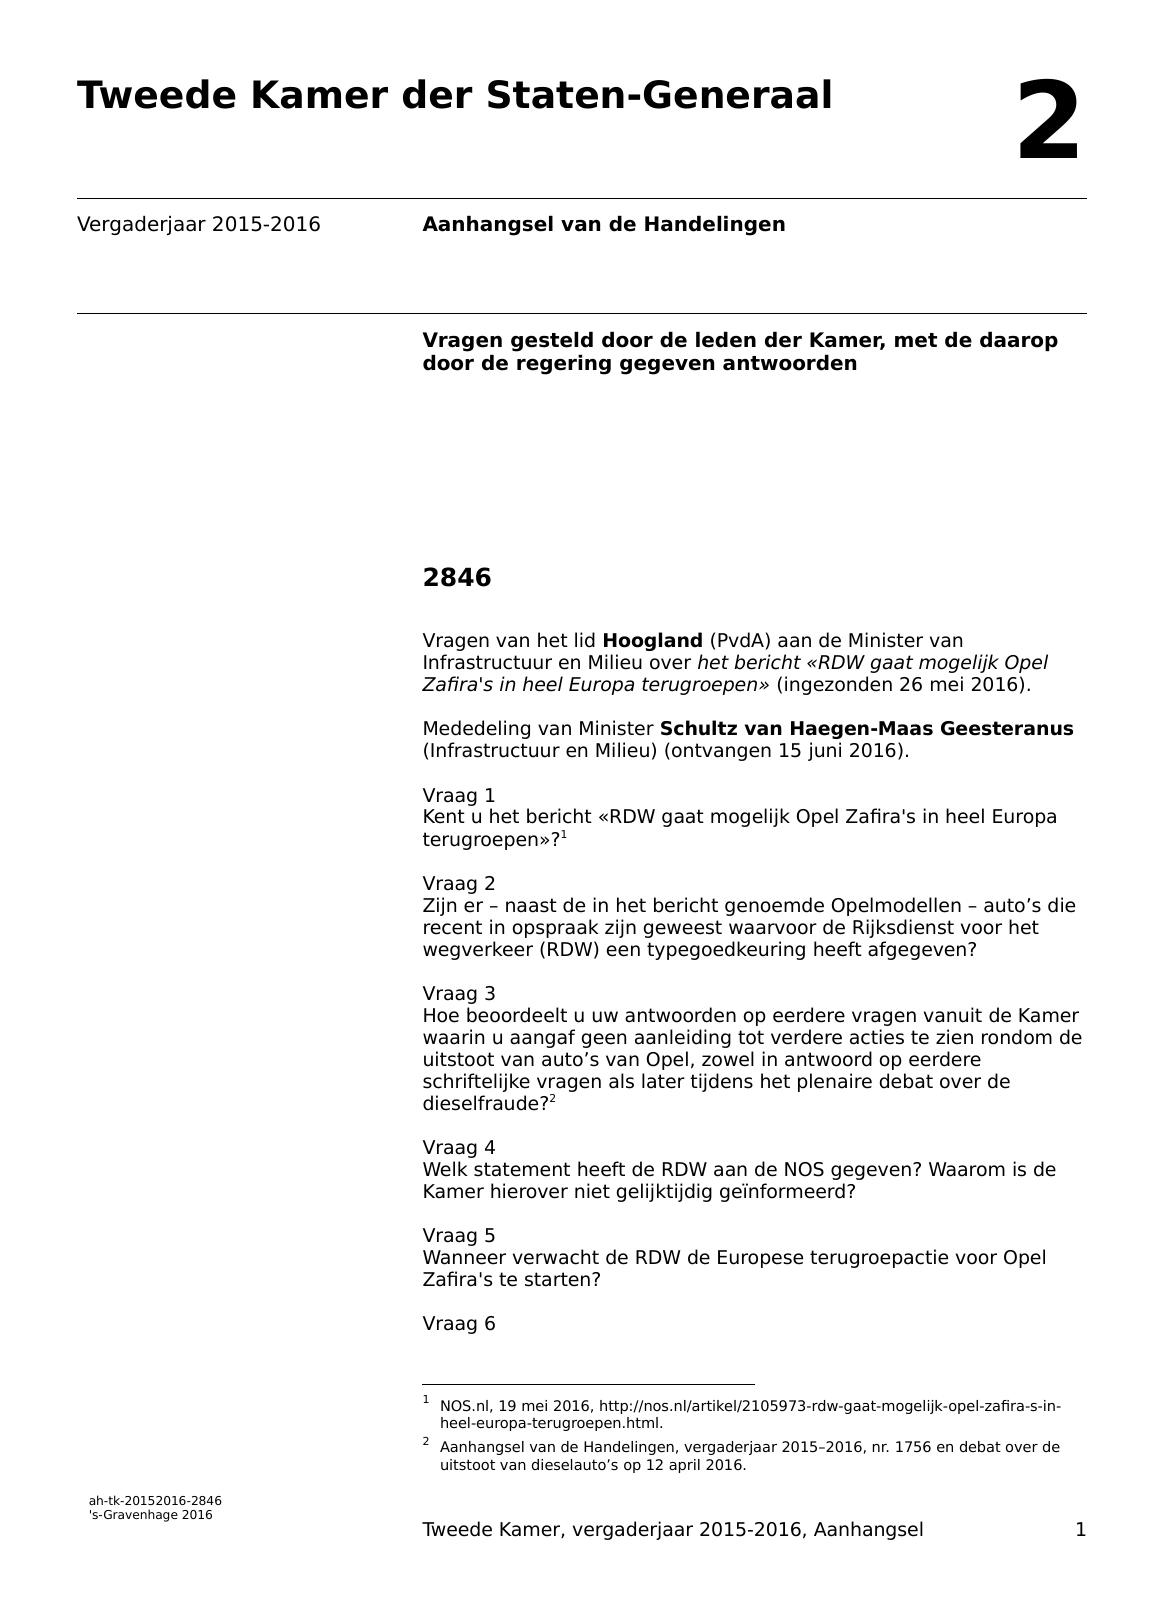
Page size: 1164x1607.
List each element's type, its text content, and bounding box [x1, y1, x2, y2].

text Vraag 4 [422, 1137, 1087, 1159]
text Mededeling van Minister Schultz van Haegen-Maas Geesteranus (Infrastructuur en Milieu) (ontvangen 15 juni 2016). [422, 718, 1087, 762]
table_cell Vragen gesteld door de leden der Kamer, met de daarop door de regering gegeven antwoorden [422, 314, 1087, 375]
text 2846 [422, 563, 1087, 592]
text Wanneer verwacht de RDW de Europese terugroepactie voor Opel Zafira's te starten? [422, 1247, 1087, 1291]
text NOS.nl, 19 mei 2016, http://nos.nl/artikel/2105973-rdw-gaat-mogelijk-opel-zafira-s-in-heel-europa-terugroepen.html. [422, 1393, 1087, 1432]
table_cell Aanhangsel van de Handelingen [422, 199, 1087, 313]
text Vraag 6 [422, 1313, 1087, 1335]
text Aanhangsel van de Handelingen, vergaderjaar 2015–2016, nr. 1756 en debat over de uitstoot van dieselauto’s op 12 april 2016. [422, 1435, 1087, 1474]
text Vragen van het lid Hoogland (PvdA) aan de Minister van Infrastructuur en Milieu over het bericht «RDW gaat mogelijk Opel Zafira's in heel Europa terugroepen» (ingezonden 26 mei 2016). [422, 630, 1087, 696]
text Vraag 2 [422, 873, 1087, 894]
text Vraag 3 [422, 983, 1087, 1005]
table_cell Vergaderjaar 2015-2016 [77, 199, 422, 313]
table_header Tweede Kamer der Staten-Generaal [77, 59, 886, 198]
text Kent u het bericht «RDW gaat mogelijk Opel Zafira's in heel Europa terugroepen»? [422, 806, 1087, 850]
text Zijn er – naast de in het bericht genoemde Opelmodellen – auto’s die recent in opspraak zijn geweest waarvoor de Rijksdienst voor het wegverkeer (RDW) een typegoedkeuring heeft afgegeven? [422, 894, 1087, 961]
text 's-Gravenhage 2016 [88, 1508, 323, 1522]
text Welk statement heeft de RDW aan de NOS gegeven? Waarom is de Kamer hierover niet gelijktijdig geïnformeerd? [422, 1159, 1087, 1203]
text Vraag 5 [422, 1225, 1087, 1247]
text Hoe beoordeelt u uw antwoorden op eerdere vragen vanuit de Kamer waarin u aangaf geen aanleiding tot verdere acties te zien rondom de uitstoot van auto’s van Opel, zowel in antwoord op eerdere schriftelijke vragen als later tijdens het plenaire debat over de dieselfraude? [422, 1005, 1087, 1114]
text Vraag 1 [422, 784, 1087, 806]
text ah-tk-20152016-2846 [88, 1494, 323, 1508]
table_header 2 [886, 59, 1087, 198]
table_cell [77, 314, 422, 375]
